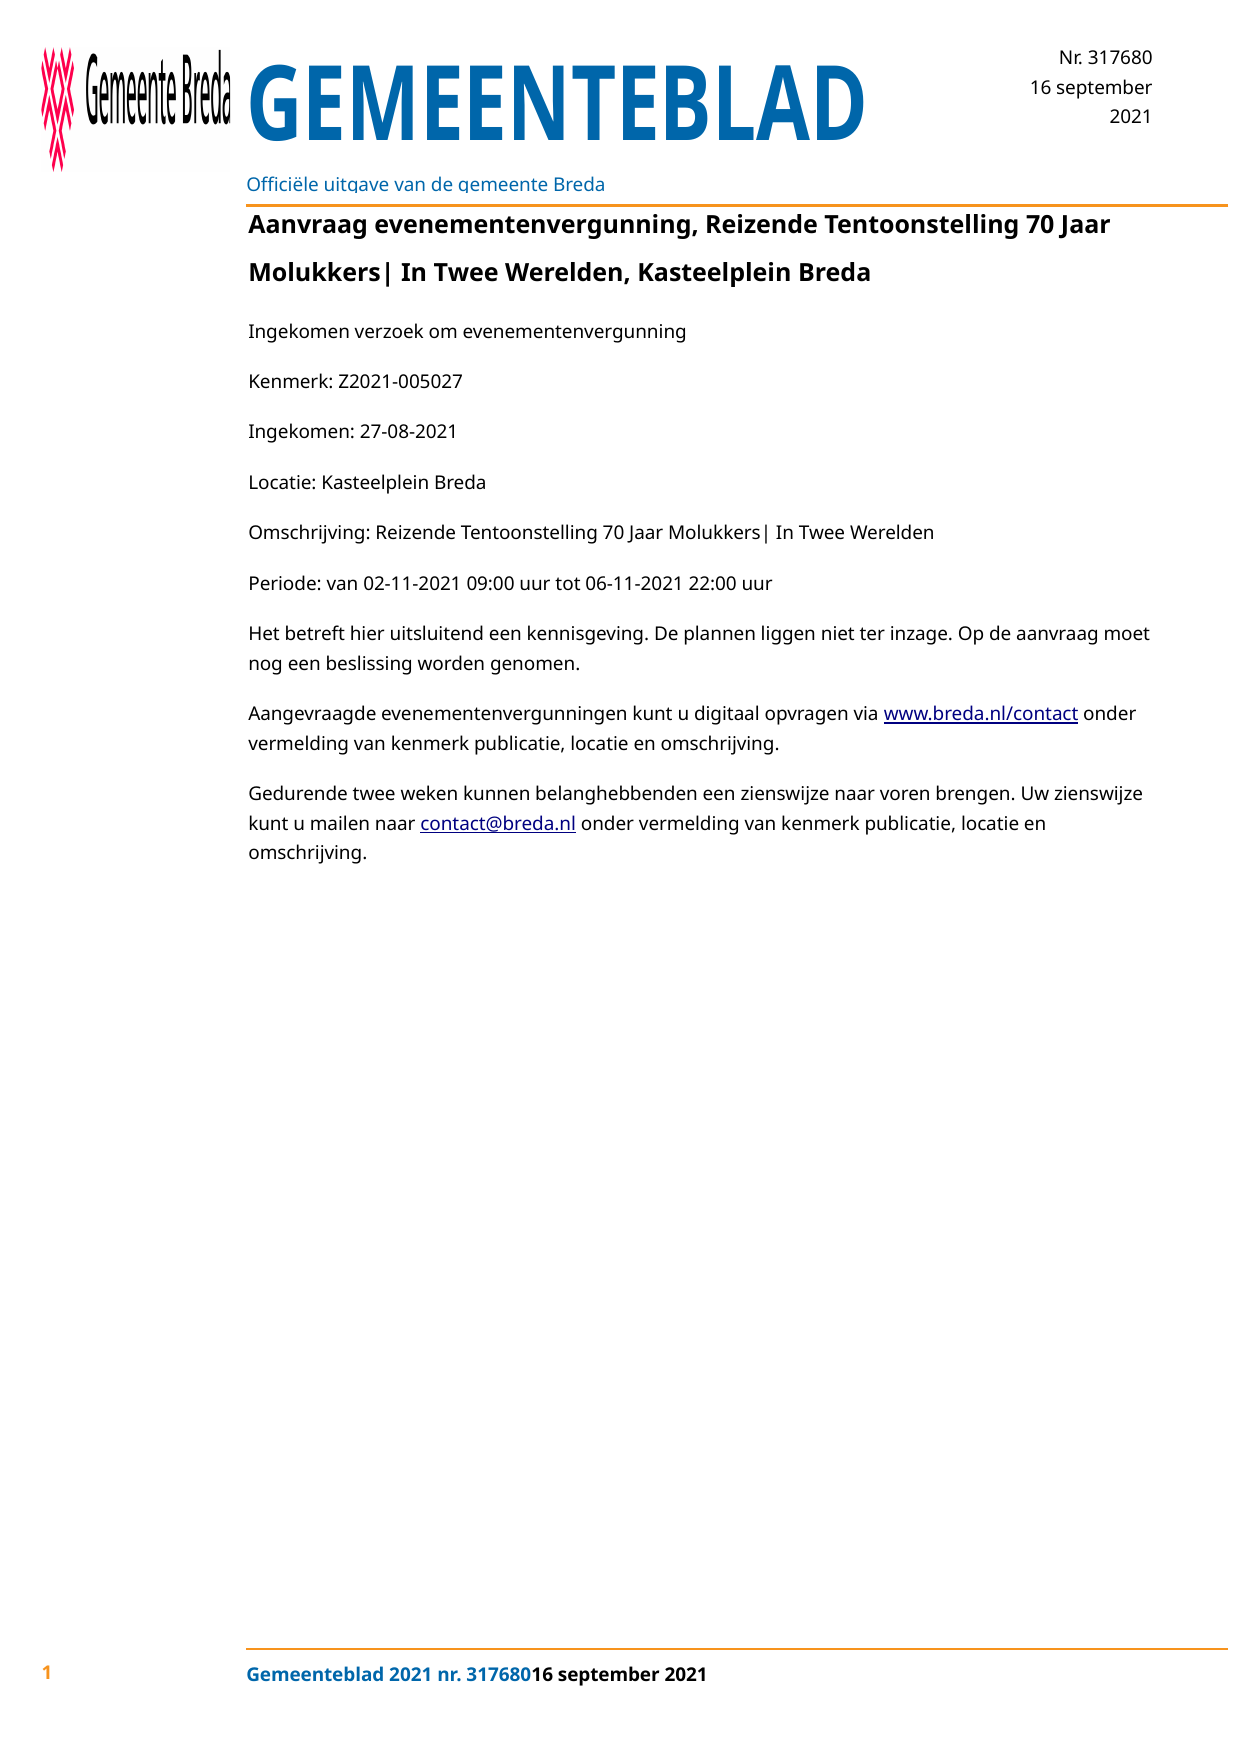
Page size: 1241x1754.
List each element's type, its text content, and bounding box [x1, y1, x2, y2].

text Het betreft hier uitsluitend een kennisgeving. De plannen liggen niet ter inzage. Op de aanvraag moet nog een beslissing worden genomen. [248, 620, 1152, 676]
picture [41, 47, 231, 172]
text Omschrijving: Reizende Tentoonstelling 70 Jaar Molukkers| In Twee Werelden [248, 519, 1152, 545]
text Aanvraag evenementenvergunning, Reizende Tentoonstelling 70 Jaar Molukkers| In Twee Werelden, Kasteelplein Breda [248, 207, 1152, 288]
text Locatie: Kasteelplein Breda [248, 469, 1152, 495]
text Gedurende twee weken kunnen belanghebbenden een zienswijze naar voren brengen. Uw zienswijze kunt u mailen naar contact@breda.nl onder vermelding van kenmerk publicatie, locatie en omschrijving. [248, 780, 1152, 865]
text Aangevraagde evenementenvergunningen kunt u digitaal opvragen via www.breda.nl/contact onder vermelding van kenmerk publicatie, locatie en omschrijving. [248, 700, 1152, 756]
text Periode: van 02-11-2021 09:00 uur tot 06-11-2021 22:00 uur [248, 570, 1152, 596]
text Ingekomen: 27-08-2021 [248, 419, 1152, 444]
text Ingekomen verzoek om evenementenvergunning [248, 318, 1152, 344]
text Kenmerk: Z2021-005027 [248, 368, 1152, 394]
